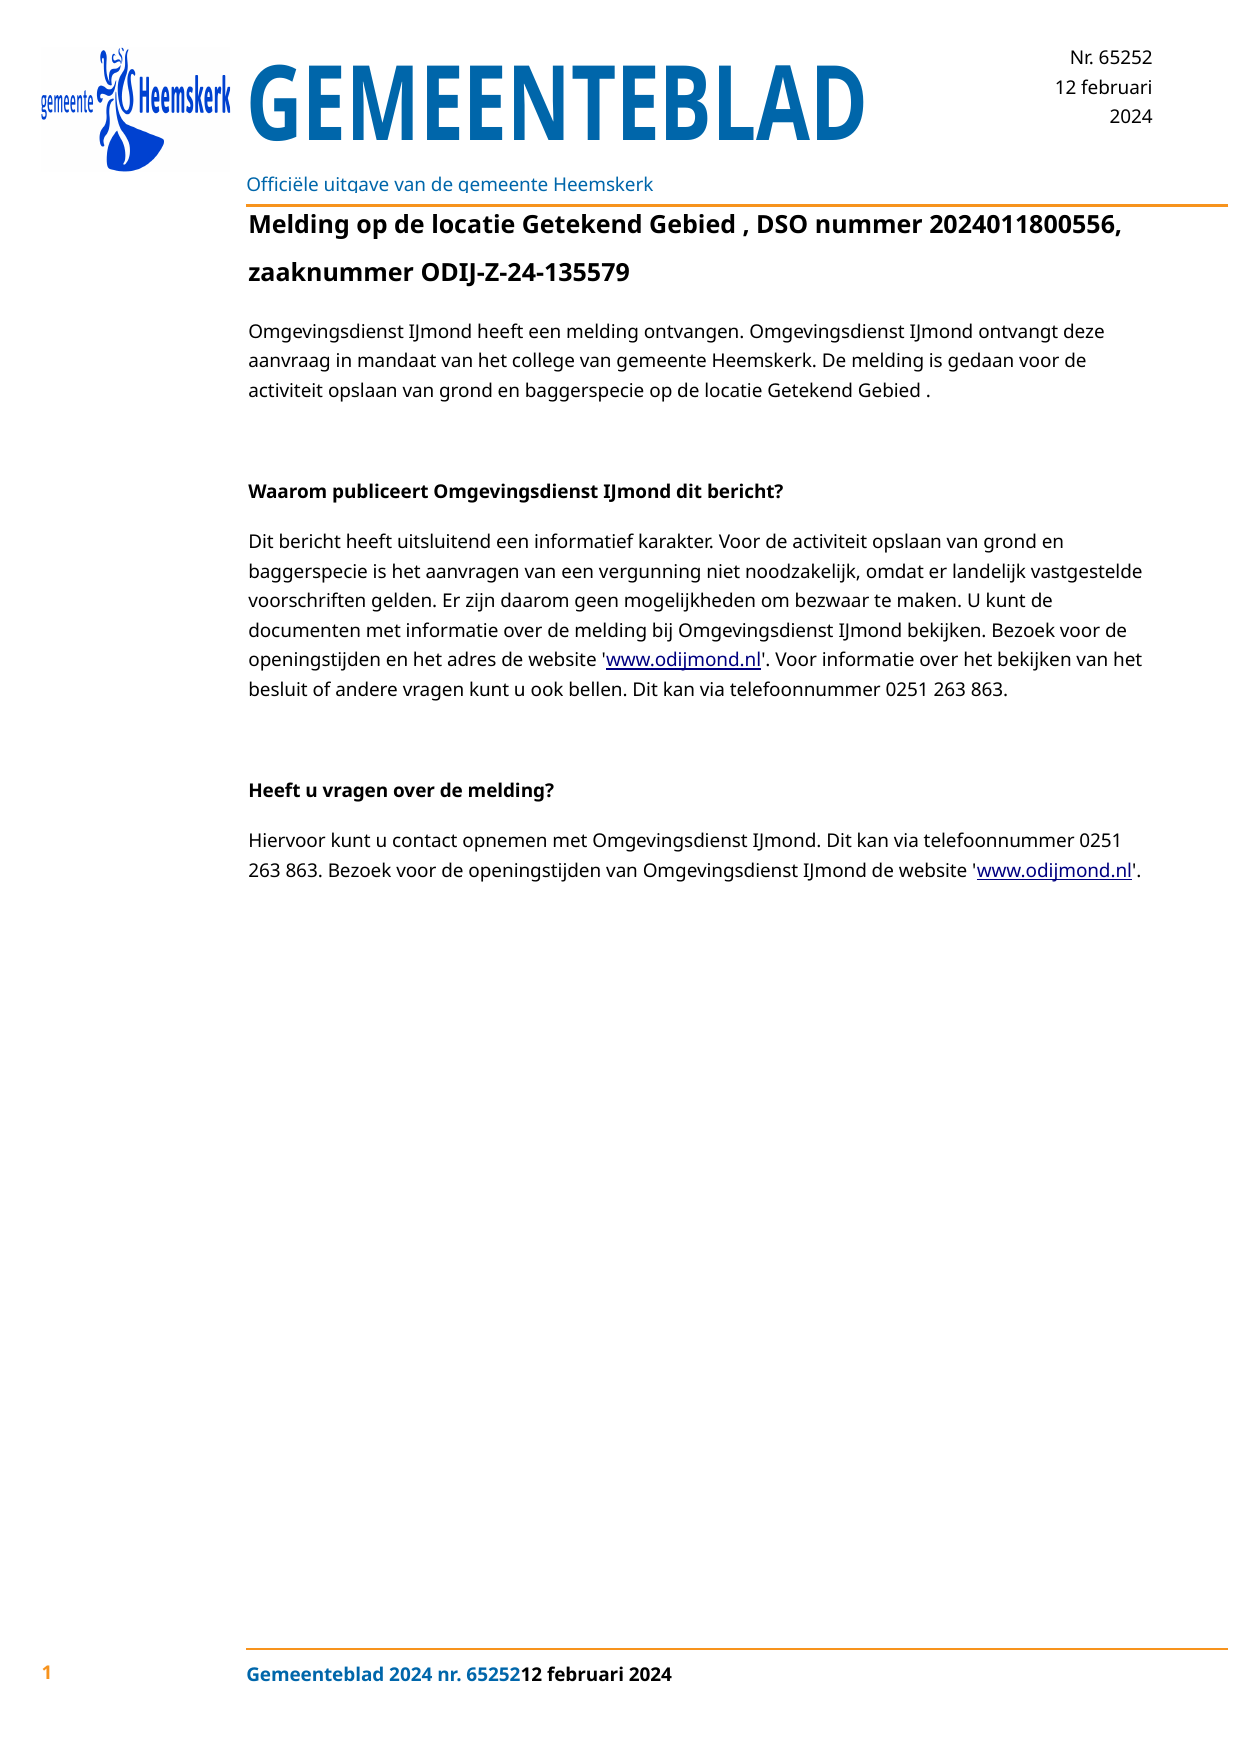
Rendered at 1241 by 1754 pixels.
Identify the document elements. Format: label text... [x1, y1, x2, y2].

text Dit bericht heeft uitsluitend een informatief karakter. Voor de activiteit opslaan van grond en baggerspecie is het aanvragen van een vergunning niet noodzakelijk, omdat er landelijk vastgestelde voorschriften gelden. Er zijn daarom geen mogelijkheden om bezwaar te maken. U kunt de documenten met informatie over de melding bij Omgevingsdienst IJmond bekijken. Bezoek voor de openingstijden en het adres de website 'www.odijmond.nl'. Voor informatie over het bekijken van het besluit of andere vragen kunt u ook bellen. Dit kan via telefoonnummer 0251 263 863. [248, 528, 1152, 702]
text Heeft u vragen over de melding? [248, 777, 1152, 803]
text Melding op de locatie Getekend Gebied , DSO nummer 2024011800556, zaaknummer ODIJ-Z-24-135579 [248, 207, 1152, 288]
picture [41, 47, 231, 172]
text Omgevingsdienst IJmond heeft een melding ontvangen. Omgevingsdienst IJmond ontvangt deze aanvraag in mandaat van het college van gemeente Heemskerk. De melding is gedaan voor de activiteit opslaan van grond en baggerspecie op de locatie Getekend Gebied . [248, 318, 1152, 403]
text Waarom publiceert Omgevingsdienst IJmond dit bericht? [248, 478, 1152, 504]
text Hiervoor kunt u contact opnemen met Omgevingsdienst IJmond. Dit kan via telefoonnummer 0251 263 863. Bezoek voor de openingstijden van Omgevingsdienst IJmond de website 'www.odijmond.nl'. [248, 827, 1152, 883]
